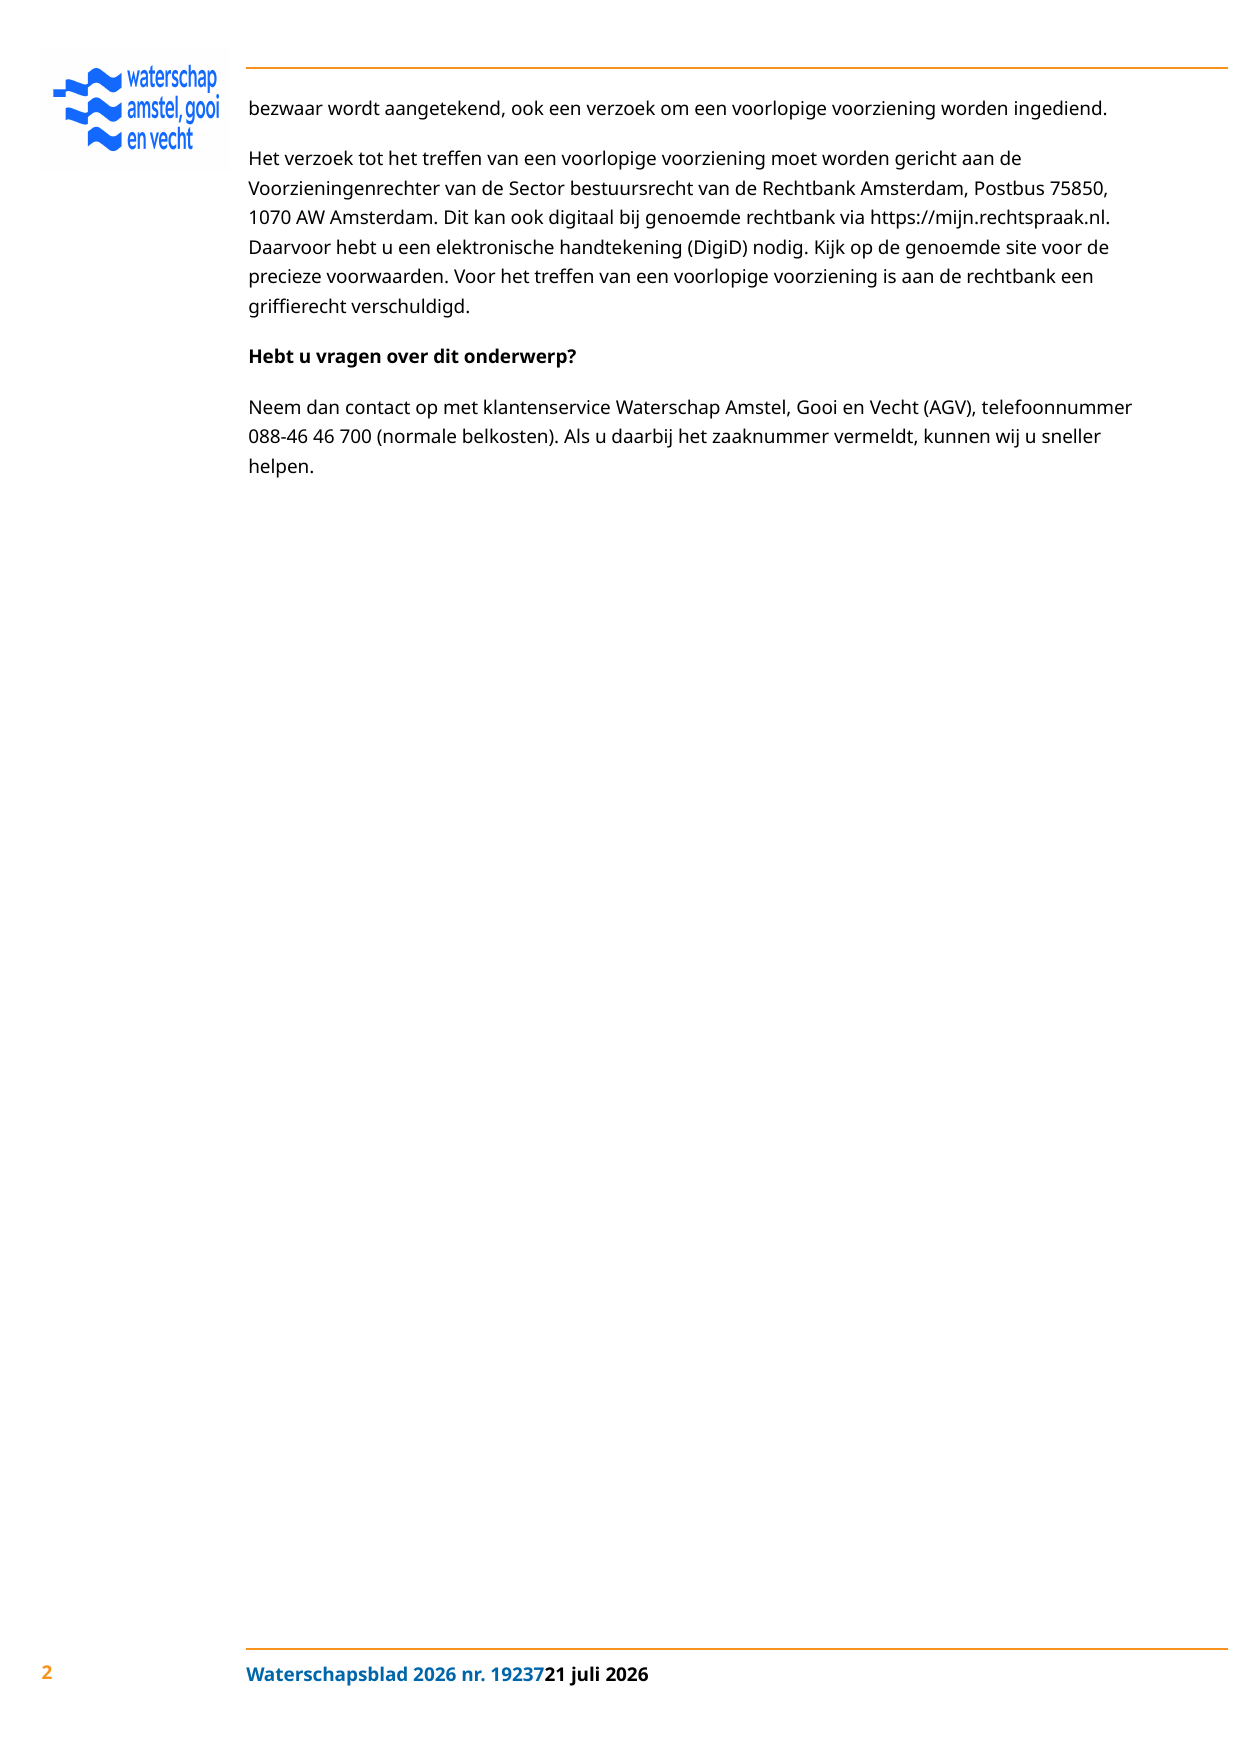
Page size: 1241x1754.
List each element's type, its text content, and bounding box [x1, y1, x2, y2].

text Neem dan contact op met klantenservice Waterschap Amstel, Gooi en Vecht (AGV), telefoonnummer 088-46 46 700 (normale belkosten). Als u daarbij het zaaknummer vermeldt, kunnen wij u sneller helpen. [248, 394, 1152, 479]
text Het verzoek tot het treffen van een voorlopige voorziening moet worden gericht aan de Voorzieningenrechter van de Sector bestuursrecht van de Rechtbank Amsterdam, Postbus 75850, 1070 AW Amsterdam. Dit kan ook digitaal bij genoemde rechtbank via https://mijn.rechtspraak.nl. Daarvoor hebt u een elektronische handtekening (DigiD) nodig. Kijk op de genoemde site voor de precieze voorwaarden. Voor het treffen van een voorlopige voorziening is aan de rechtbank een griffierecht verschuldigd. [248, 145, 1152, 319]
picture [41, 47, 231, 172]
text Hebt u vragen over dit onderwerp? [248, 343, 1152, 369]
text bezwaar wordt aangetekend, ook een verzoek om een voorlopige voorziening worden ingediend. [248, 95, 1152, 121]
